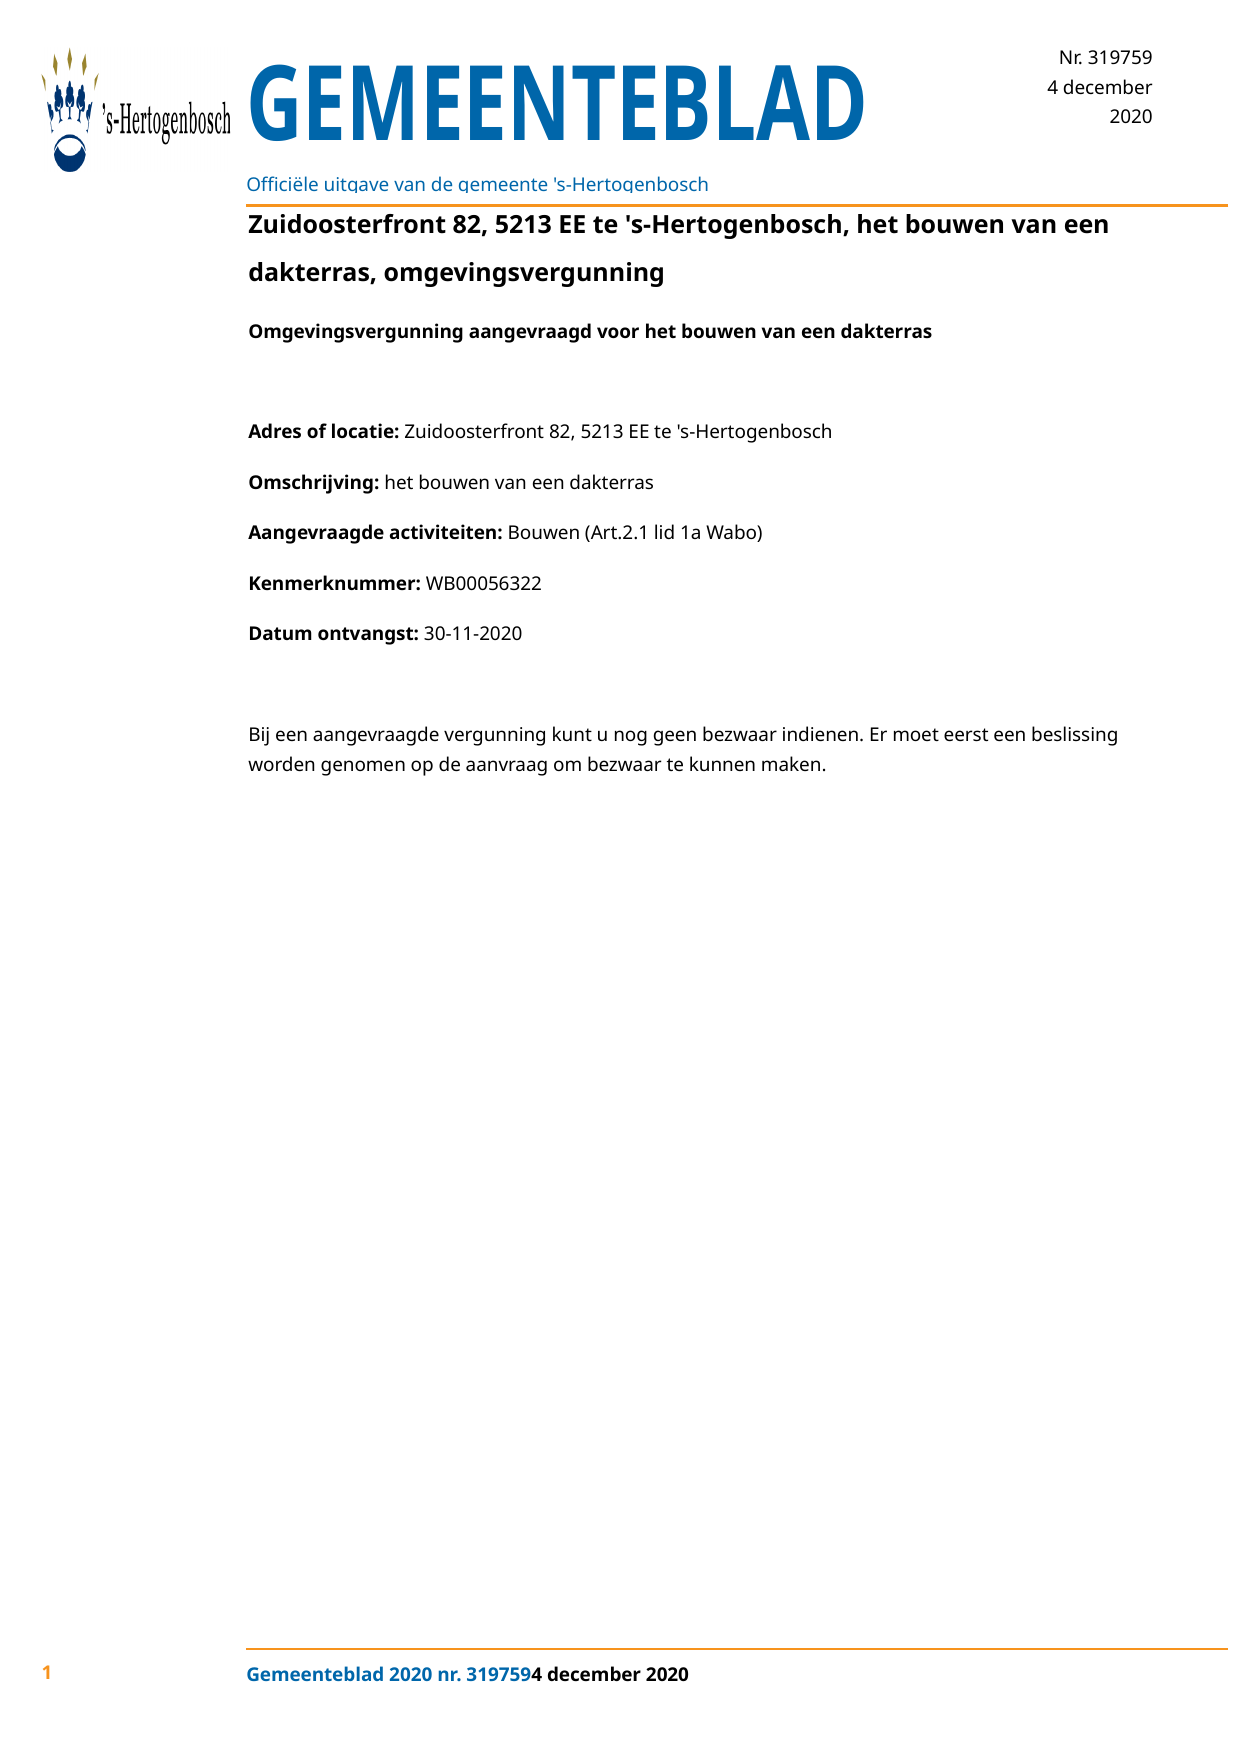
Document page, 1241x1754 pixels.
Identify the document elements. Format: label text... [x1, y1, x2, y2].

text Datum ontvangst: 30-11-2020 [248, 620, 1152, 646]
picture [41, 47, 231, 172]
text Adres of locatie: Zuidoosterfront 82, 5213 EE te 's-Hertogenbosch [248, 419, 1152, 444]
text Omschrijving: het bouwen van een dakterras [248, 469, 1152, 495]
text Aangevraagde activiteiten: Bouwen (Art.2.1 lid 1a Wabo) [248, 519, 1152, 545]
text Bij een aangevraagde vergunning kunt u nog geen bezwaar indienen. Er moet eerst een beslissing worden genomen op de aanvraag om bezwaar te kunnen maken. [248, 721, 1152, 777]
text Zuidoosterfront 82, 5213 EE te 's-Hertogenbosch, het bouwen van een dakterras, omgevingsvergunning [248, 207, 1152, 288]
text Kenmerknummer: WB00056322 [248, 570, 1152, 596]
text Omgevingsvergunning aangevraagd voor het bouwen van een dakterras [248, 318, 1152, 344]
